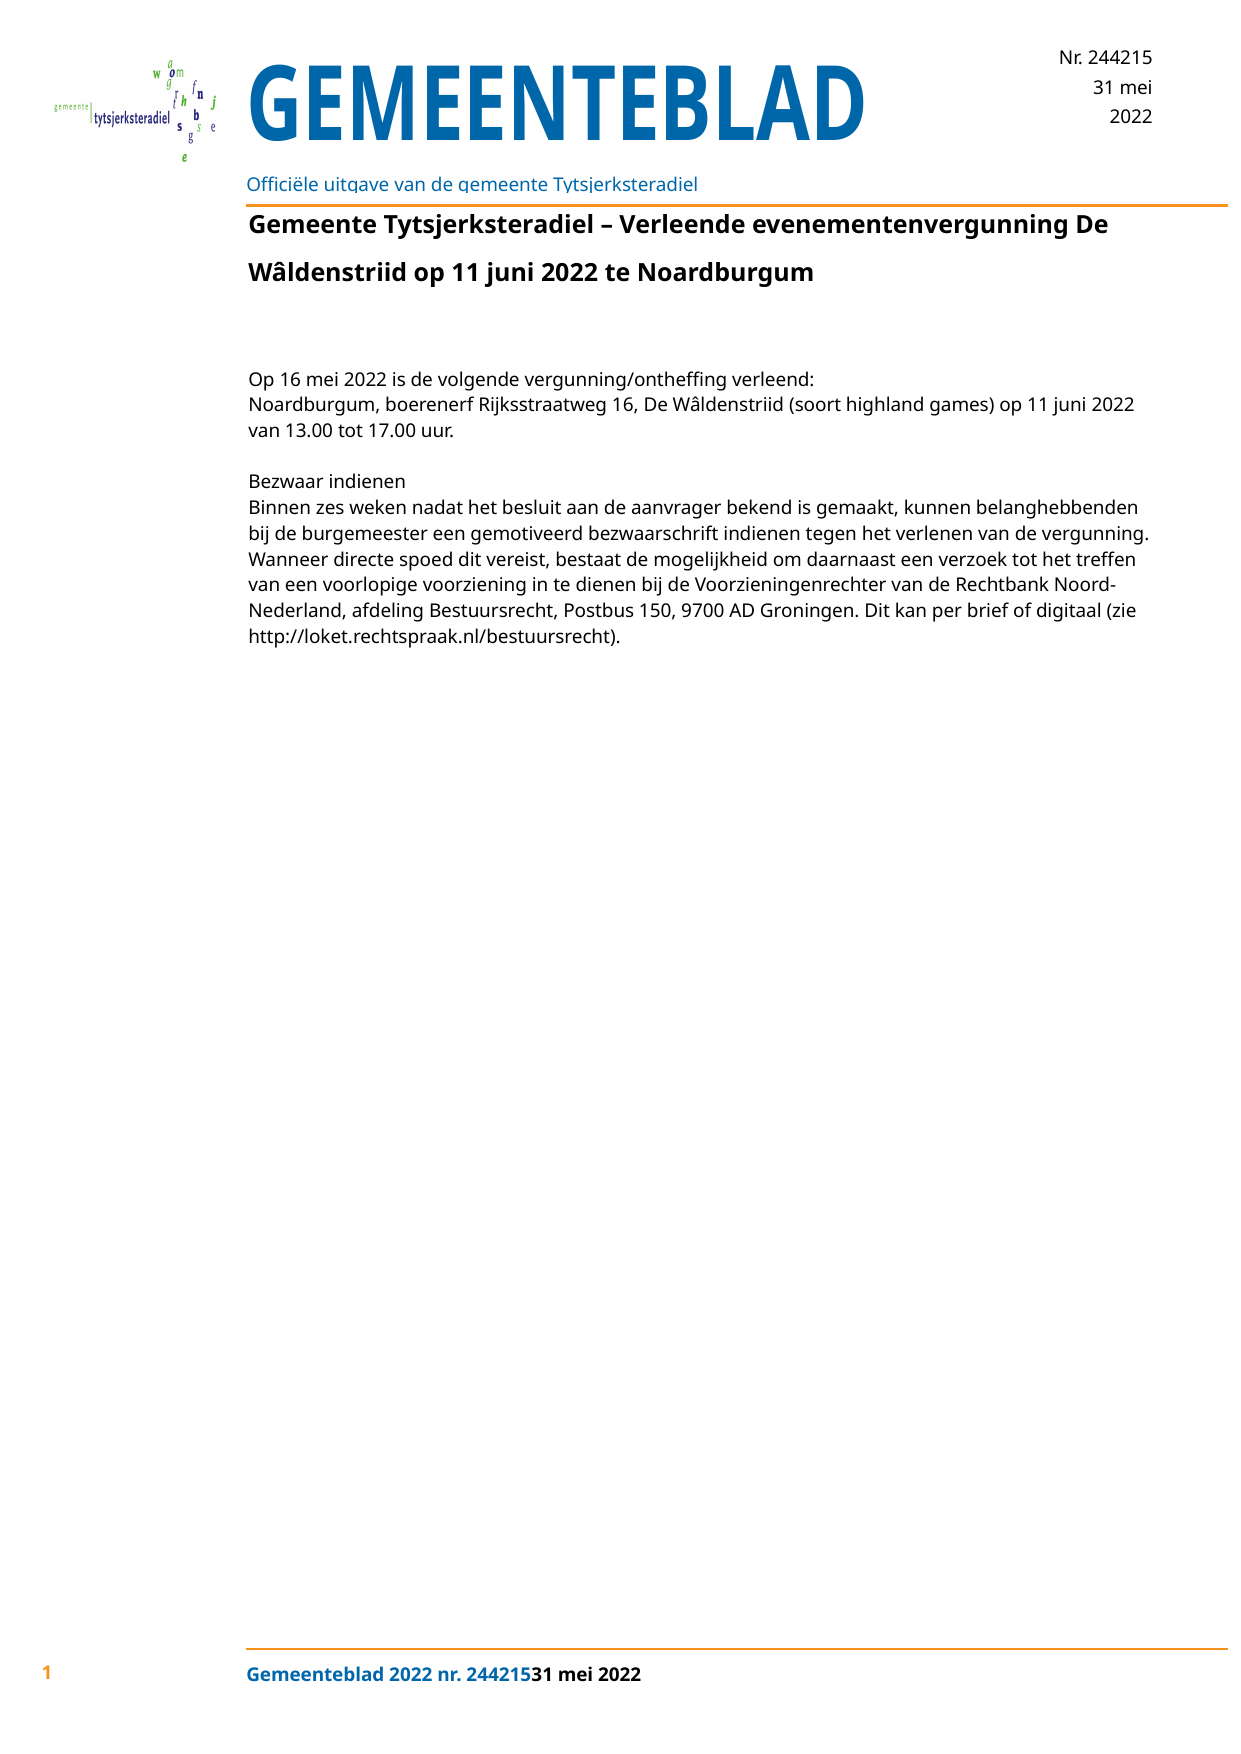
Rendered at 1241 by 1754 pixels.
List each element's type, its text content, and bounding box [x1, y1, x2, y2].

text Op 16 mei 2022 is de volgende vergunning/ontheffing verleend: [248, 366, 1152, 391]
text Bezwaar indienen [248, 469, 1152, 494]
text Noardburgum, boerenerf Rijksstraatweg 16, De Wâldenstriid (soort highland games) op 11 juni 2022 van 13.00 tot 17.00 uur. [248, 391, 1152, 443]
picture [41, 47, 231, 172]
text Binnen zes weken nadat het besluit aan de aanvrager bekend is gemaakt, kunnen belanghebbenden bij de burgemeester een gemotiveerd bezwaarschrift indienen tegen het verlenen van de vergunning. Wanneer directe spoed dit vereist, bestaat de mogelijkheid om daarnaast een verzoek tot het treffen van een voorlopige voorziening in te dienen bij de Voorzieningenrechter van de Rechtbank Noord-Nederland, afdeling Bestuursrecht, Postbus 150, 9700 AD Groningen. Dit kan per brief of digitaal (zie http://loket.rechtspraak.nl/bestuursrecht). [248, 494, 1152, 649]
text Gemeente Tytsjerksteradiel – Verleende evenementenvergunning De Wâldenstriid op 11 juni 2022 te Noardburgum [248, 207, 1152, 288]
